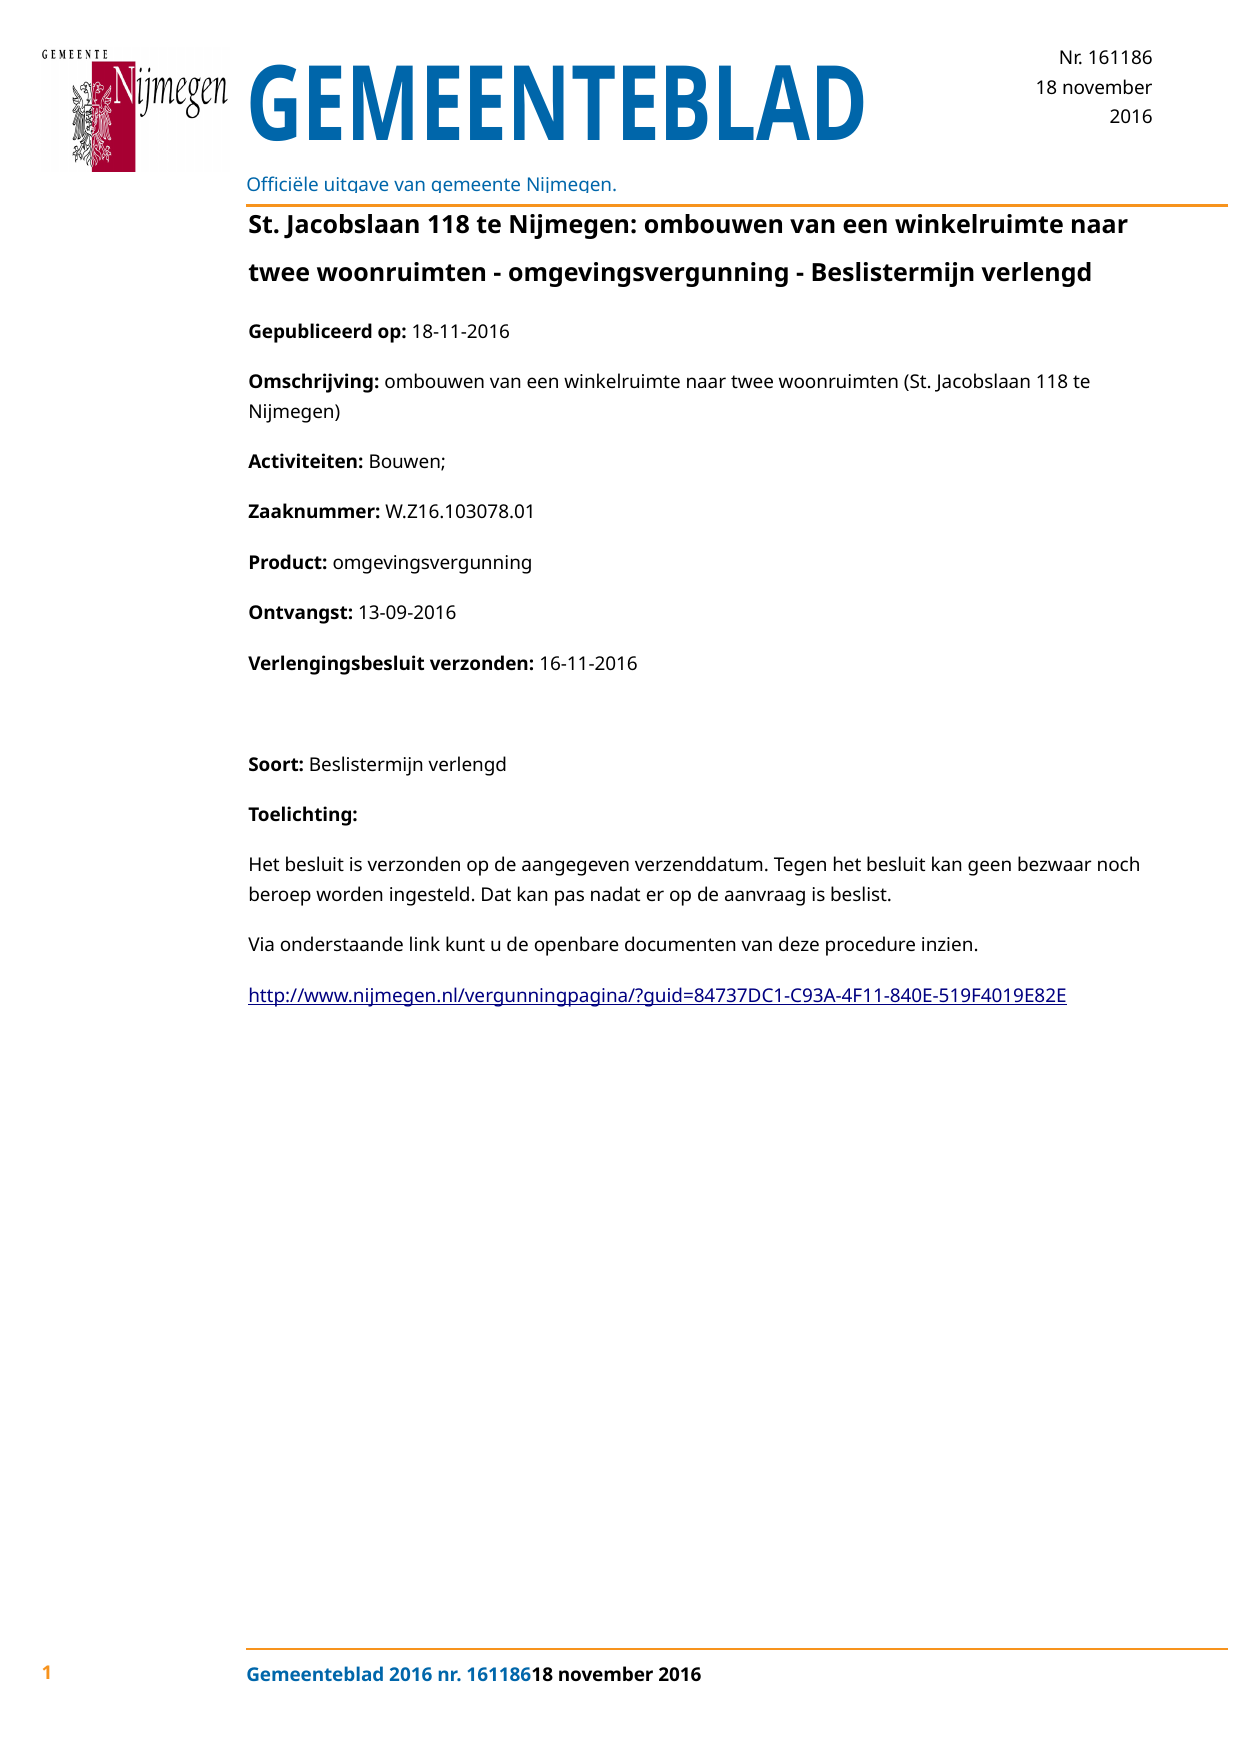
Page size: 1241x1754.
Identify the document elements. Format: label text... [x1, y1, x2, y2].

text Gepubliceerd op: 18-11-2016 [248, 318, 1152, 344]
text St. Jacobslaan 118 te Nijmegen: ombouwen van een winkelruimte naar twee woonruimten - omgevingsvergunning - Beslistermijn verlengd [248, 207, 1152, 288]
text Het besluit is verzonden op de aangegeven verzenddatum. Tegen het besluit kan geen bezwaar noch beroep worden ingesteld. Dat kan pas nadat er op de aanvraag is beslist. [248, 852, 1152, 907]
picture [41, 47, 231, 172]
text Zaaknummer: W.Z16.103078.01 [248, 499, 1152, 524]
text Product: omgevingsvergunning [248, 549, 1152, 575]
text Via onderstaande link kunt u de openbare documenten van deze procedure inzien. [248, 932, 1152, 957]
text Activiteiten: Bouwen; [248, 448, 1152, 474]
text Soort: Beslistermijn verlengd [248, 751, 1152, 777]
text Verlengingsbesluit verzonden: 16-11-2016 [248, 650, 1152, 676]
text Toelichting: [248, 801, 1152, 827]
text Ontvangst: 13-09-2016 [248, 599, 1152, 625]
text Omschrijving: ombouwen van een winkelruimte naar twee woonruimten (St. Jacobslaan 118 te Nijmegen) [248, 368, 1152, 424]
text http://www.nijmegen.nl/vergunningpagina/?guid=84737DC1-C93A-4F11-840E-519F4019E82E [248, 982, 1152, 1008]
